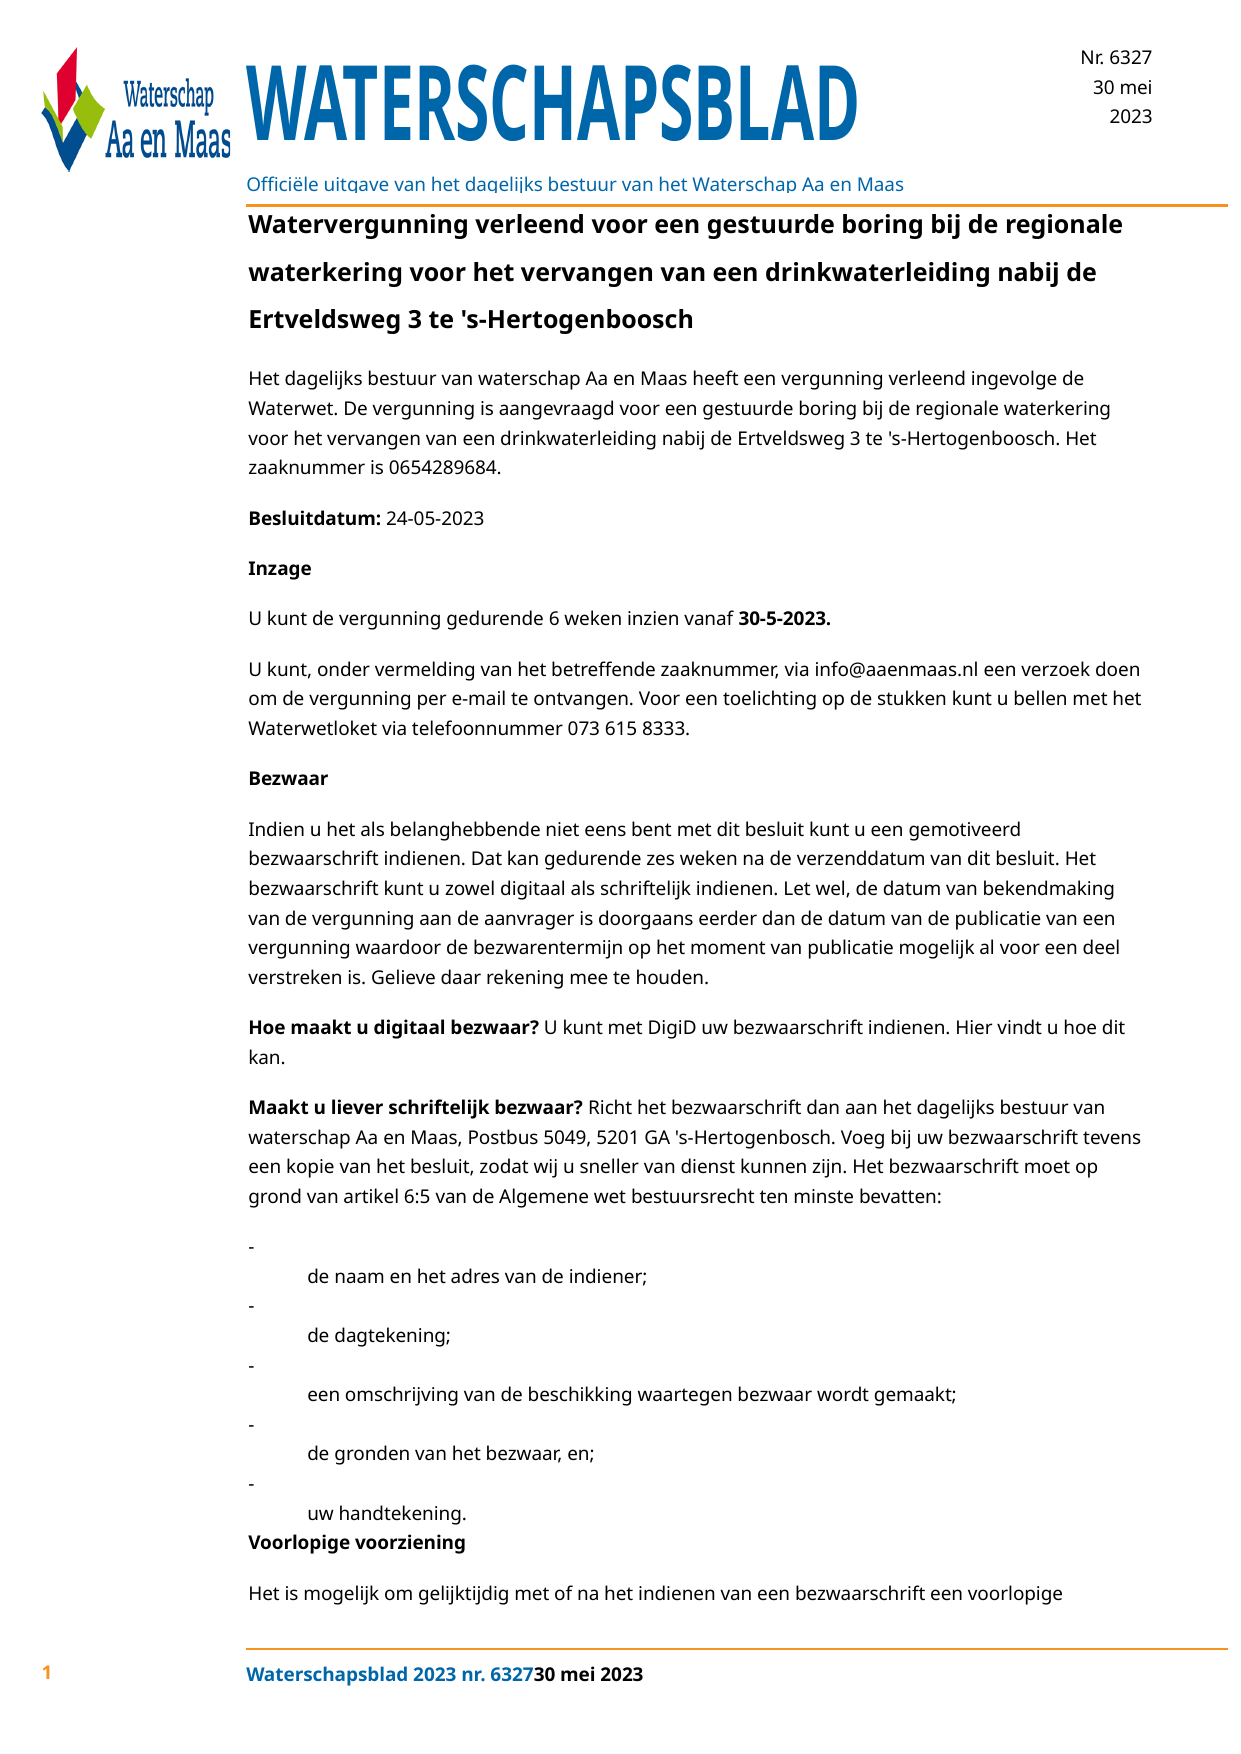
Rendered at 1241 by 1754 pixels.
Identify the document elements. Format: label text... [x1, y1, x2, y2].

text Het dagelijks bestuur van waterschap Aa en Maas heeft een vergunning verleend ingevolge de Waterwet. De vergunning is aangevraagd voor een gestuurde boring bij de regionale waterkering voor het vervangen van een drinkwaterleiding nabij de Ertveldsweg 3 te 's-Hertogenboosch. Het zaaknummer is 0654289684. [248, 366, 1152, 480]
text Maakt u liever schriftelijk bezwaar? Richt het bezwaarschrift dan aan het dagelijks bestuur van waterschap Aa en Maas, Postbus 5049, 5201 GA 's-Hertogenbosch. Voeg bij uw bezwaarschrift tevens een kopie van het besluit, zodat wij u sneller van dienst kunnen zijn. Het bezwaarschrift moet op grond van artikel 6:5 van de Algemene wet bestuursrecht ten minste bevatten: [248, 1094, 1152, 1209]
text Indien u het als belanghebbende niet eens bent met dit besluit kunt u een gemotiveerd bezwaarschrift indienen. Dat kan gedurende zes weken na de verzenddatum van dit besluit. Het bezwaarschrift kunt u zowel digitaal als schriftelijk indienen. Let wel, de datum van bekendmaking van de vergunning aan de aanvrager is doorgaans eerder dan de datum van de publicatie van een vergunning waardoor de bezwarentermijn op het moment van publicatie mogelijk al voor een deel verstreken is. Gelieve daar rekening mee te houden. [248, 816, 1152, 989]
text Watervergunning verleend voor een gestuurde boring bij de regionale waterkering voor het vervangen van een drinkwaterleiding nabij de Ertveldsweg 3 te 's-Hertogenboosch [248, 207, 1152, 336]
list de gronden van het bezwaar, en; [248, 1441, 1152, 1466]
text Besluitdatum: 24-05-2023 [248, 505, 1152, 530]
text U kunt de vergunning gedurende 6 weken inzien vanaf 30-5-2023. [248, 606, 1152, 631]
text Hoe maakt u digitaal bezwaar? U kunt met DigiD uw bezwaarschrift indienen. Hier vindt u hoe dit kan. [248, 1014, 1152, 1069]
list de naam en het adres van de indiener; [248, 1263, 1152, 1289]
text U kunt, onder vermelding van het betreffende zaaknummer, via info@aaenmaas.nl een verzoek doen om de vergunning per e-mail te ontvangen. Voor een toelichting op de stukken kunt u bellen met het Waterwetloket via telefoonnummer 073 615 8333. [248, 656, 1152, 741]
text Voorlopige voorziening [248, 1529, 1152, 1555]
text Bezwaar [248, 766, 1152, 791]
text Inzage [248, 555, 1152, 581]
list een omschrijving van de beschikking waartegen bezwaar wordt gemaakt; [248, 1381, 1152, 1407]
list uw handtekening. [248, 1500, 1152, 1525]
picture [41, 47, 231, 172]
list de dagtekening; [248, 1322, 1152, 1348]
text Het is mogelijk om gelijktijdig met of na het indienen van een bezwaarschrift een voorlopige [248, 1580, 1152, 1605]
